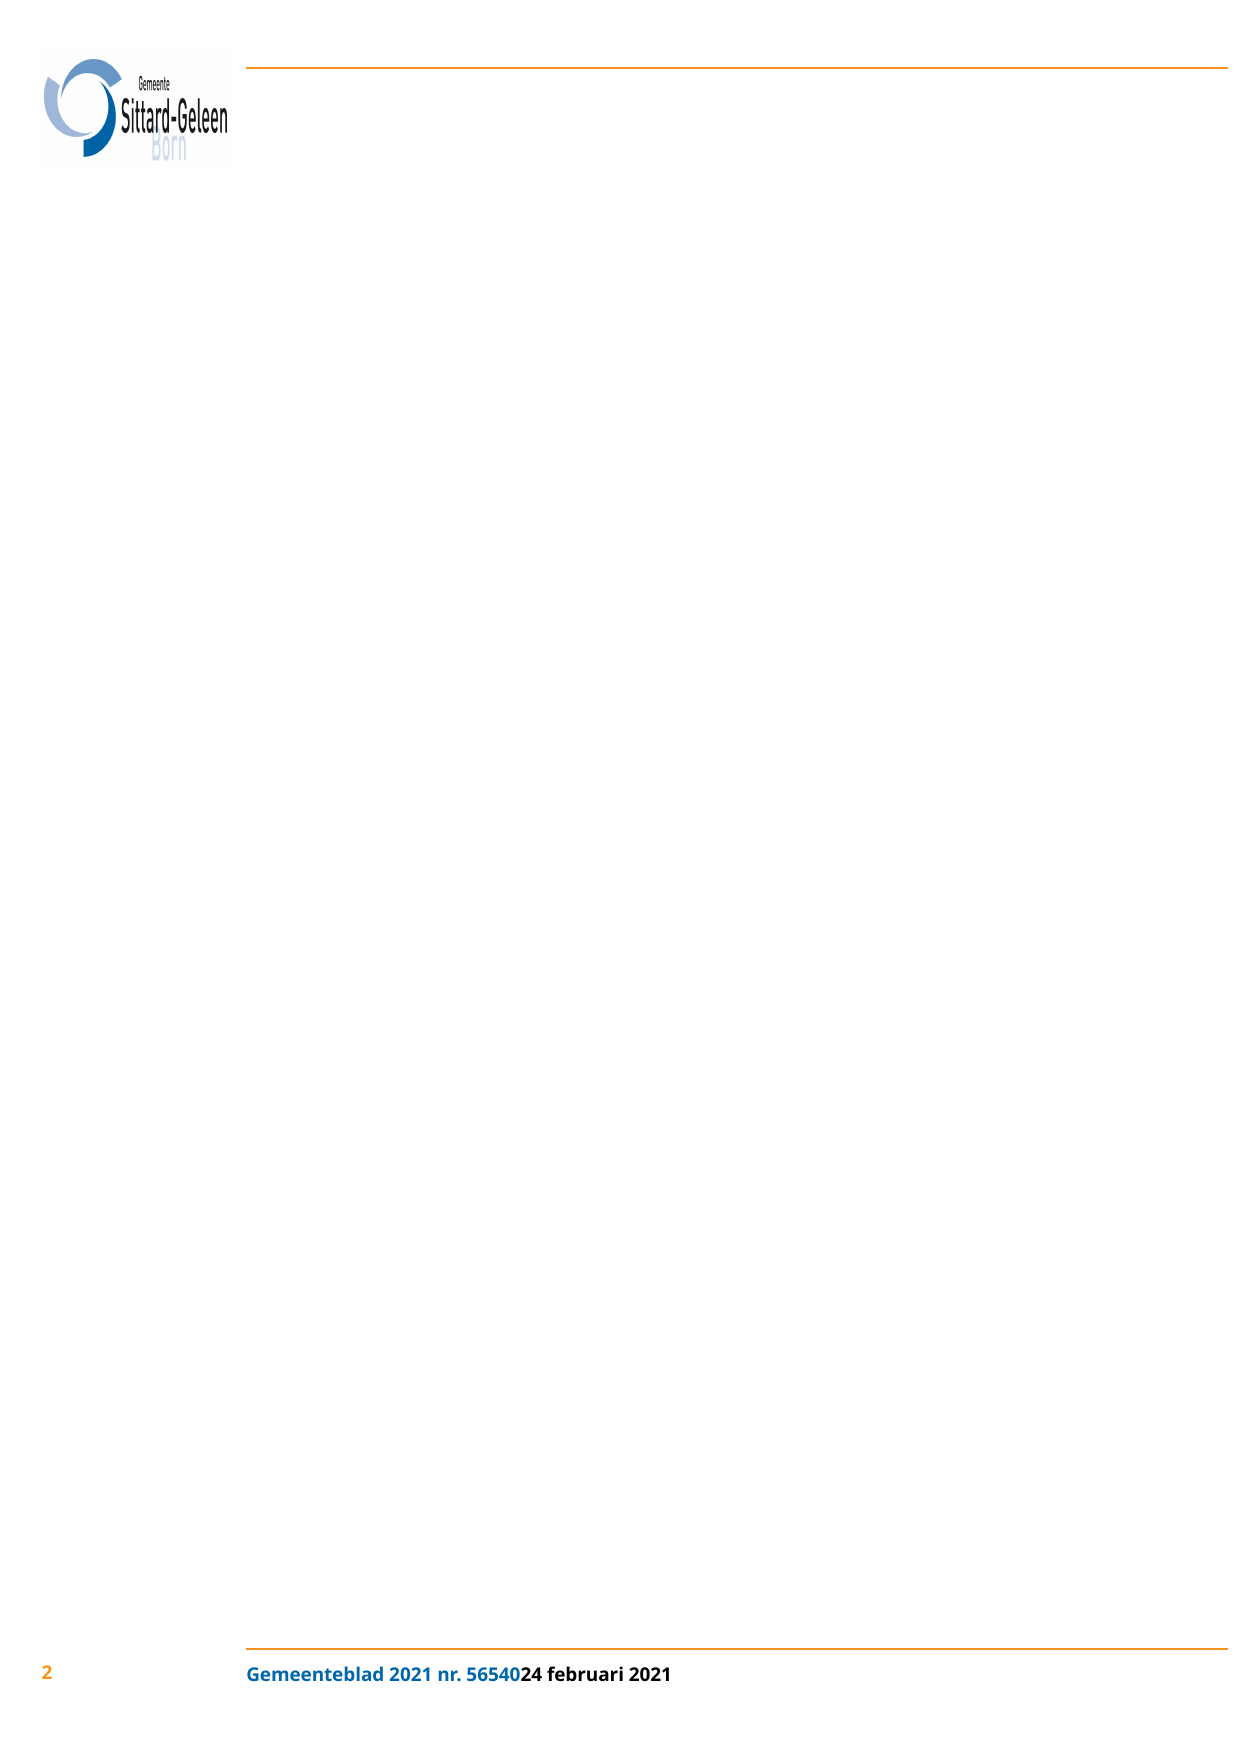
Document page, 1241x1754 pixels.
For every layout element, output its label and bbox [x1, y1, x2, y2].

picture [41, 47, 231, 172]
